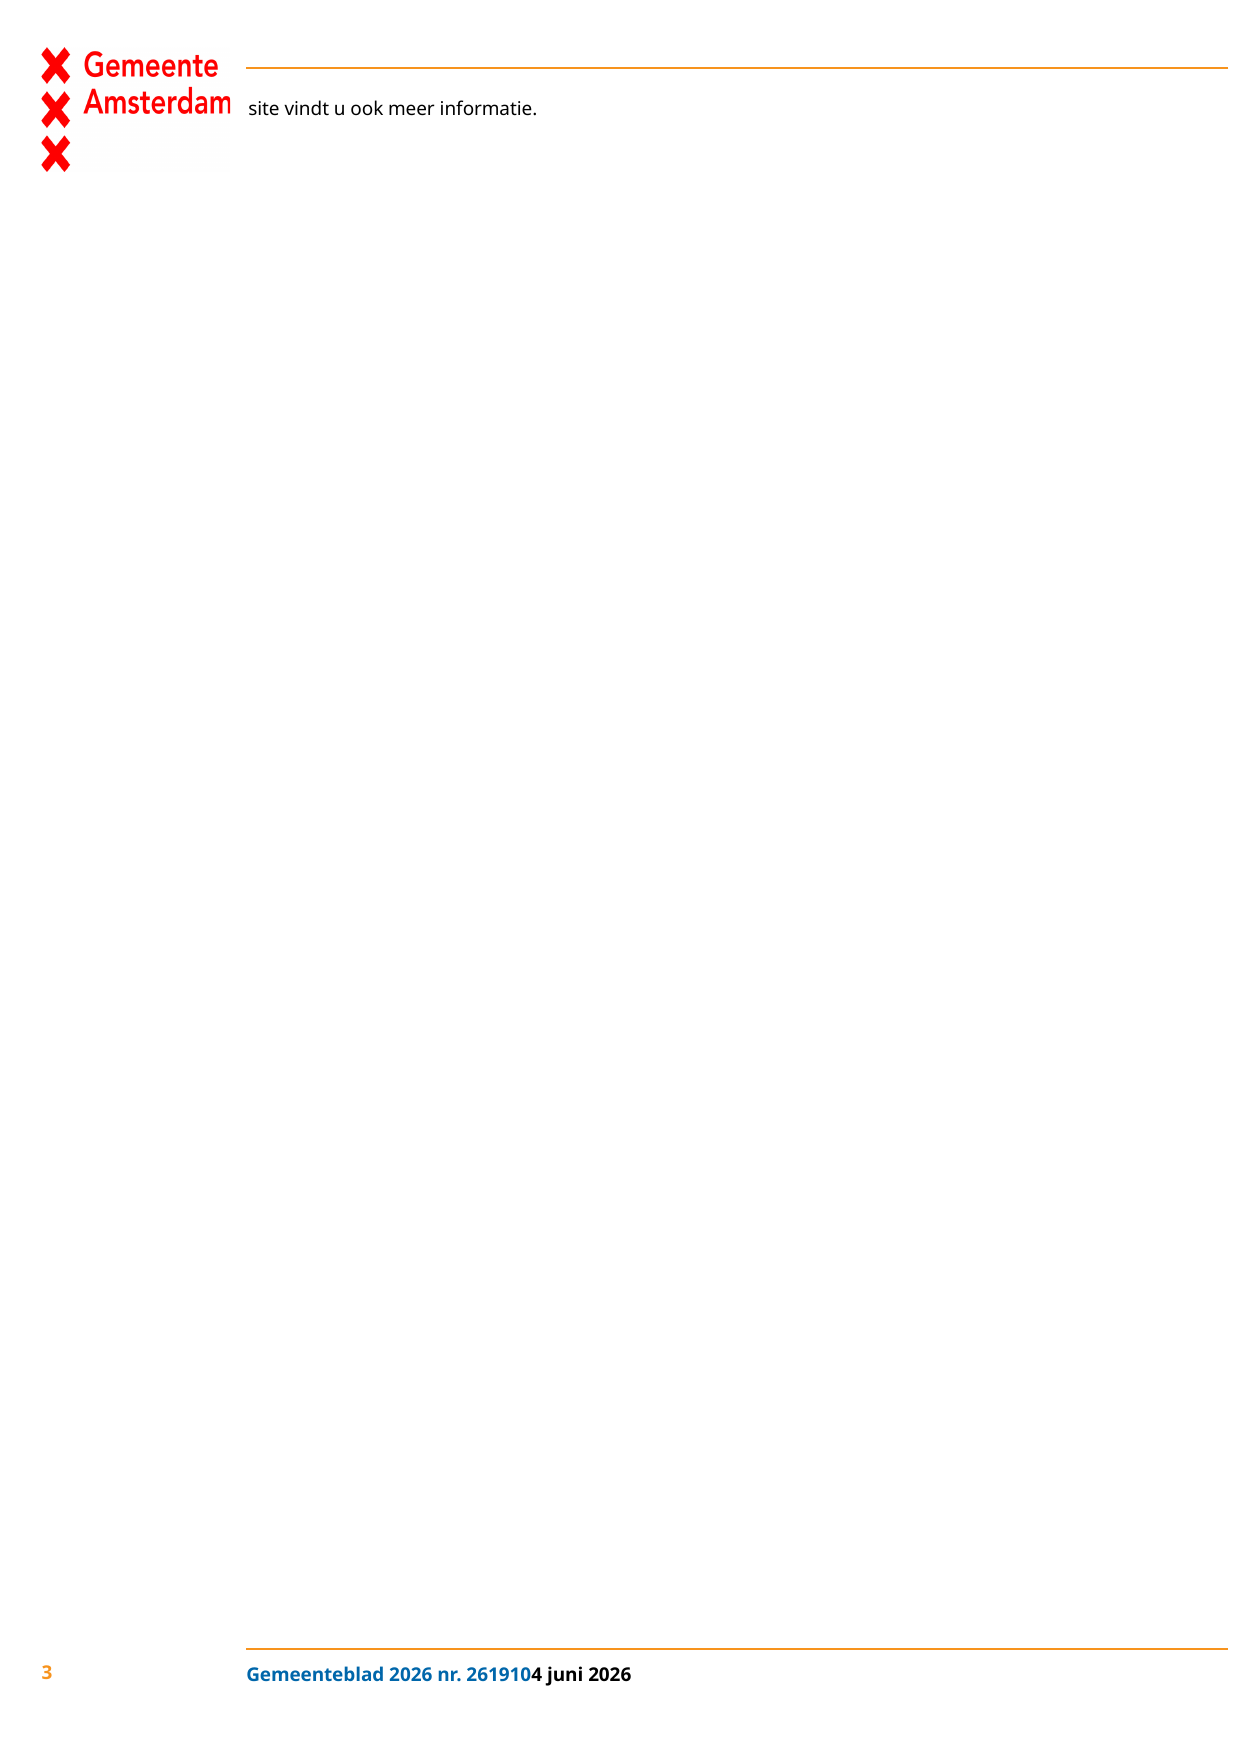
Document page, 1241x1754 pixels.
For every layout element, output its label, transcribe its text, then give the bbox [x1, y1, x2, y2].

text site vindt u ook meer informatie. [248, 95, 1152, 121]
picture [41, 47, 231, 172]
